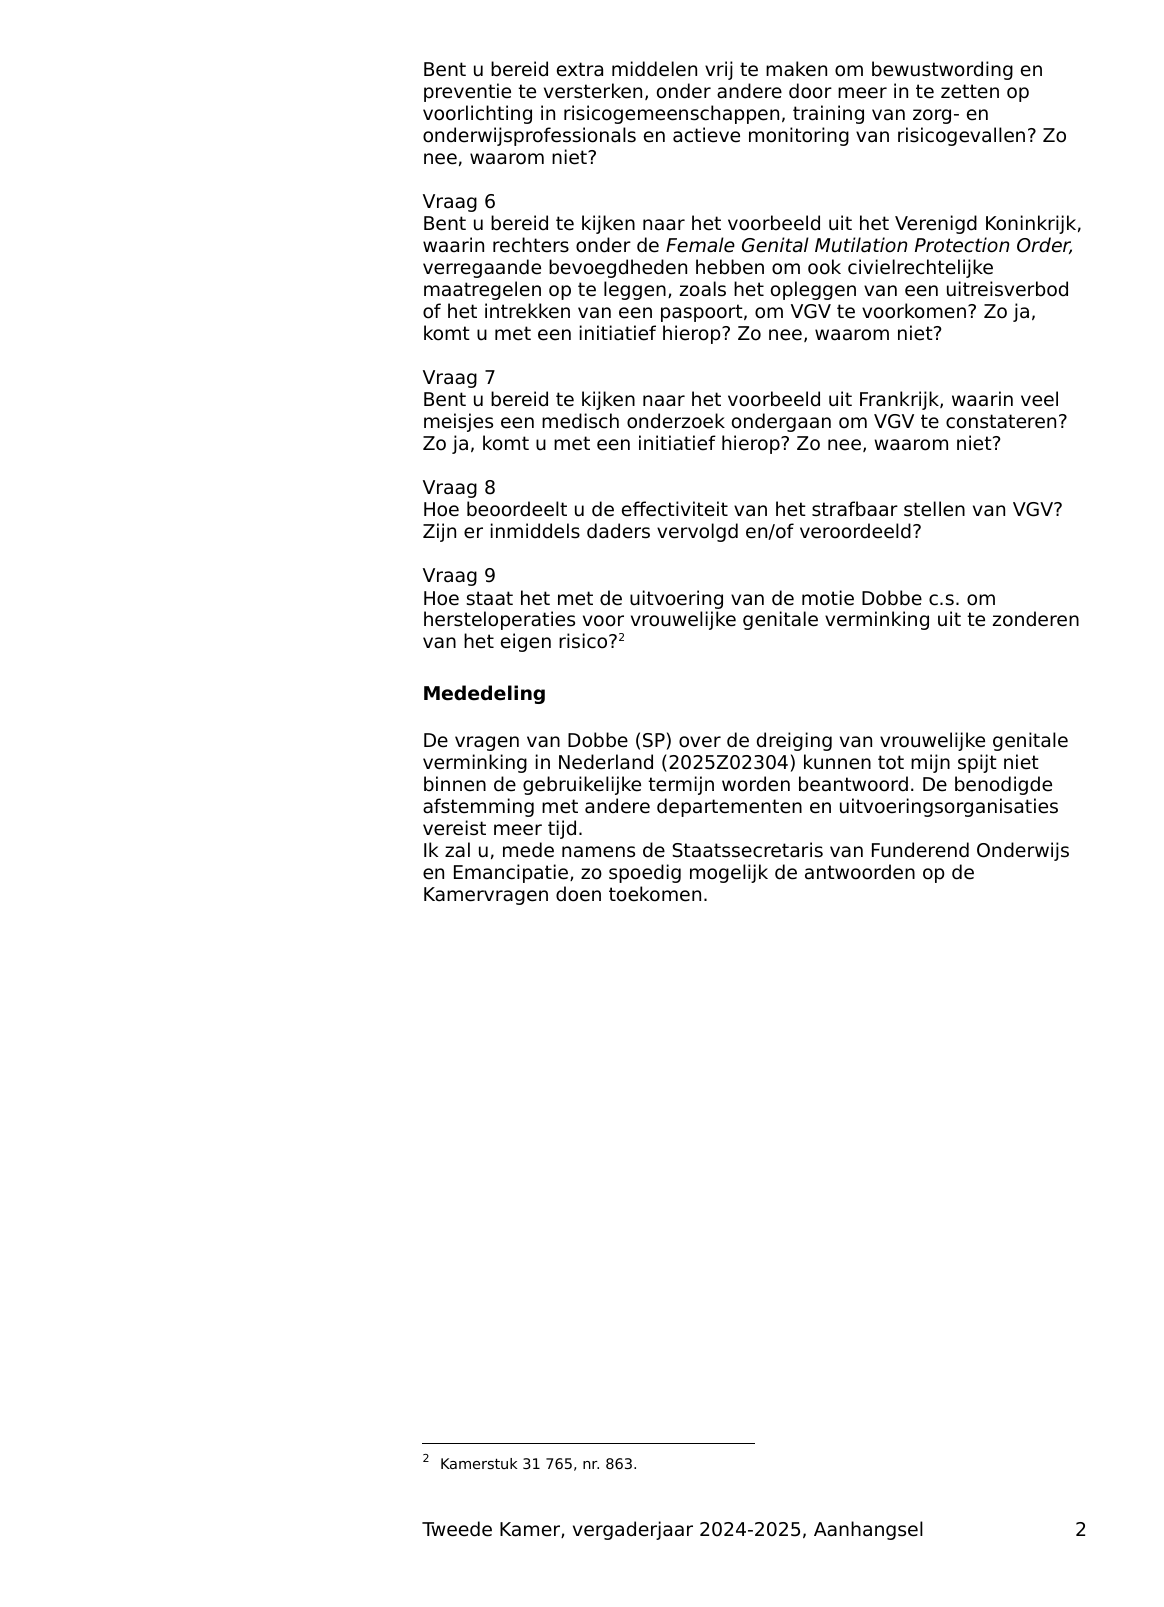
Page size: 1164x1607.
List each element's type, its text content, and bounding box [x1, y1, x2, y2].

text Kamerstuk 31 765, nr. 863. [422, 1452, 1087, 1474]
text De vragen van Dobbe (SP) over de dreiging van vrouwelijke genitale verminking in Nederland (2025Z02304) kunnen tot mijn spijt niet binnen de gebruikelijke termijn worden beantwoord. De benodigde afstemming met andere departementen en uitvoeringsorganisaties vereist meer tijd. [422, 730, 1087, 840]
subtitle Mededeling [422, 683, 1087, 705]
text Bent u bereid extra middelen vrij te maken om bewustwording en preventie te versterken, onder andere door meer in te zetten op voorlichting in risicogemeenschappen, training van zorg- en onderwijsprofessionals en actieve monitoring van risicogevallen? Zo nee, waarom niet? [422, 59, 1087, 169]
text Hoe beoordeelt u de effectiviteit van het strafbaar stellen van VGV? Zijn er inmiddels daders vervolgd en/of veroordeeld? [422, 499, 1087, 543]
text Bent u bereid te kijken naar het voorbeeld uit Frankrijk, waarin veel meisjes een medisch onderzoek ondergaan om VGV te constateren? Zo ja, komt u met een initiatief hierop? Zo nee, waarom niet? [422, 389, 1087, 455]
text Vraag 6 [422, 191, 1087, 213]
text Bent u bereid te kijken naar het voorbeeld uit het Verenigd Koninkrijk, waarin rechters onder de Female Genital Mutilation Protection Order, verregaande bevoegdheden hebben om ook civielrechtelijke maatregelen op te leggen, zoals het opleggen van een uitreisverbod of het intrekken van een paspoort, om VGV te voorkomen? Zo ja, komt u met een initiatief hierop? Zo nee, waarom niet? [422, 213, 1087, 345]
text Vraag 8 [422, 477, 1087, 499]
text Vraag 9 [422, 565, 1087, 587]
text Vraag 7 [422, 367, 1087, 389]
text Ik zal u, mede namens de Staatssecretaris van Funderend Onderwijs en Emancipatie, zo spoedig mogelijk de antwoorden op de Kamervragen doen toekomen. [422, 840, 1087, 906]
text Hoe staat het met de uitvoering van de motie Dobbe c.s. om hersteloperaties voor vrouwelijke genitale verminking uit te zonderen van het eigen risico? [422, 587, 1087, 653]
